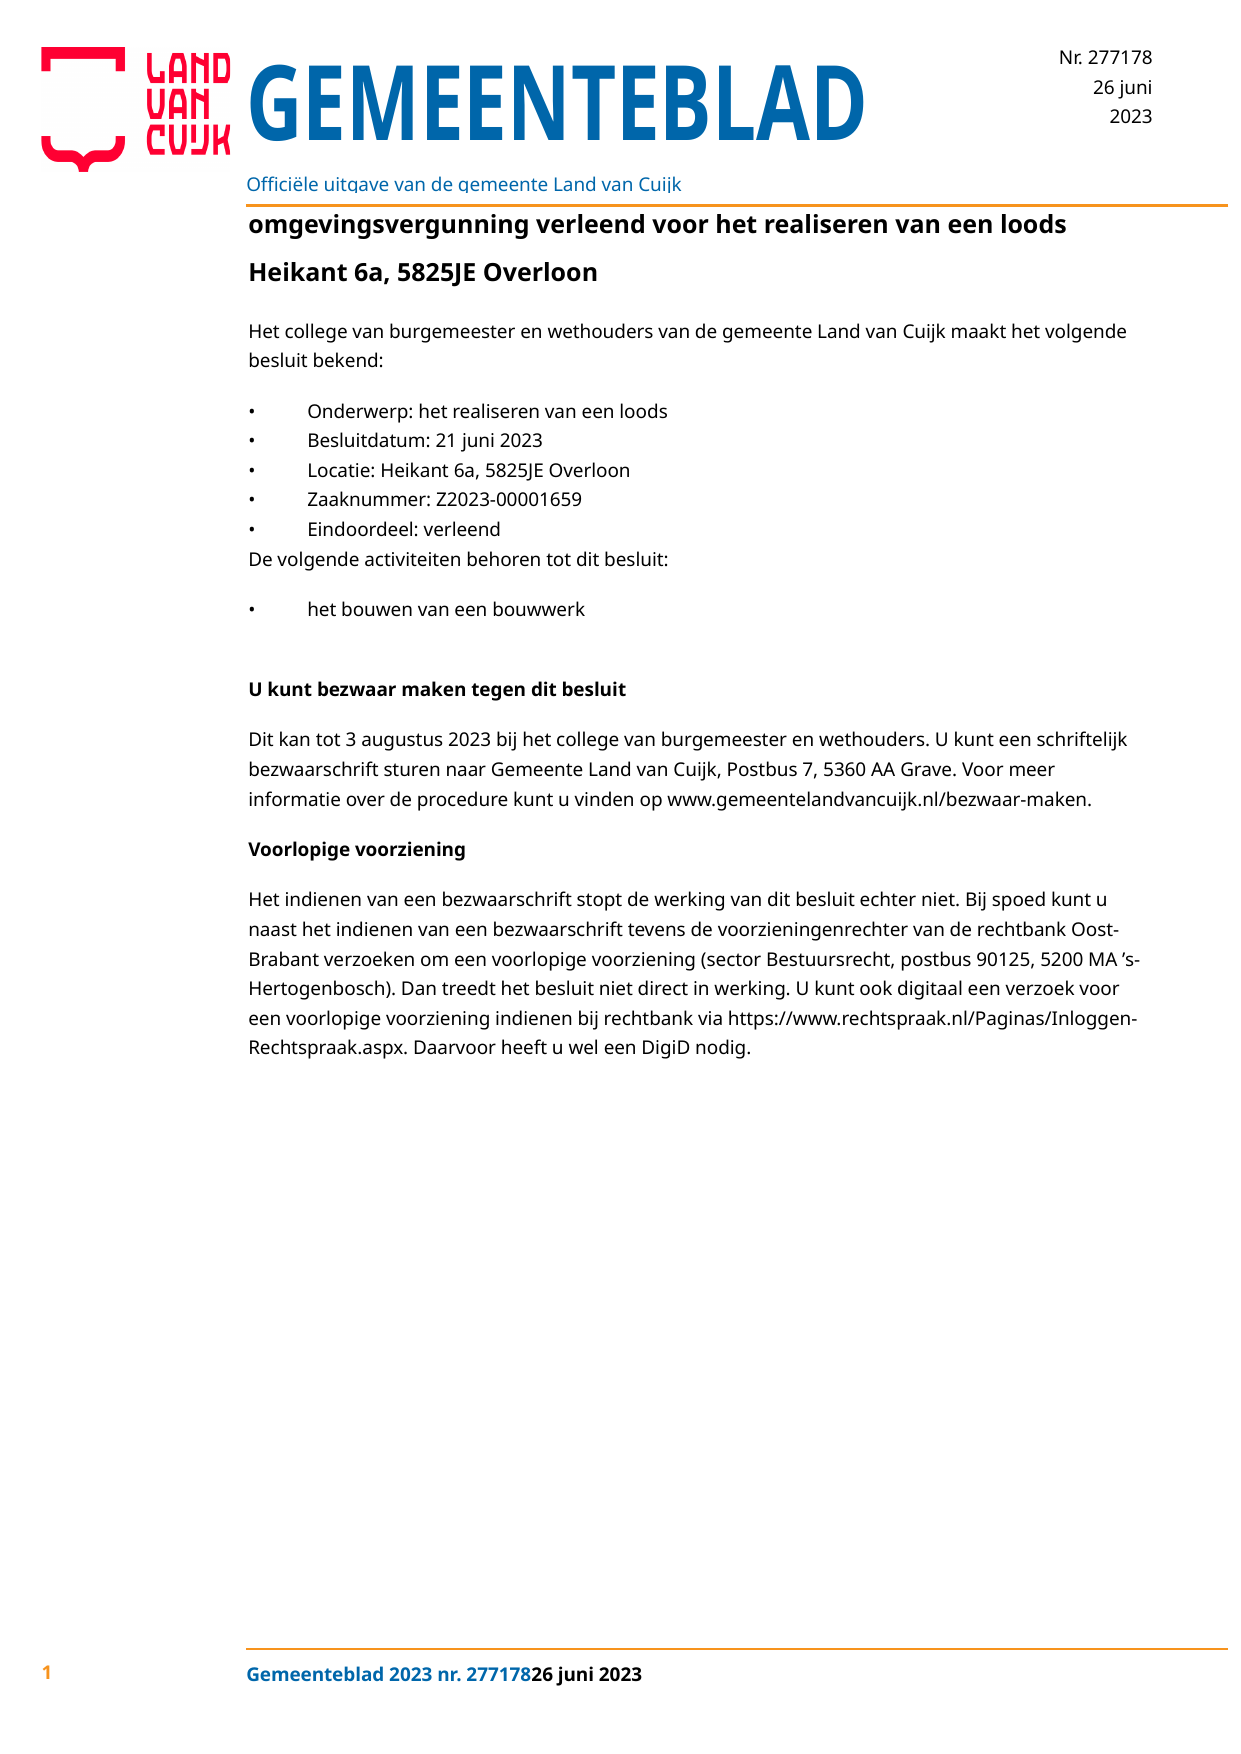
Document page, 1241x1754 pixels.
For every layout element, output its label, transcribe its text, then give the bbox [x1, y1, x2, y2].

list het bouwen van een bouwwerk [248, 596, 1152, 622]
list Onderwerp: het realiseren van een loods [248, 398, 1152, 424]
text Het college van burgemeester en wethouders van de gemeente Land van Cuijk maakt het volgende besluit bekend: [248, 318, 1152, 373]
list Locatie: Heikant 6a, 5825JE Overloon [248, 457, 1152, 483]
list Eindoordeel: verleend [248, 516, 1152, 542]
text De volgende activiteiten behoren tot dit besluit: [248, 546, 1152, 572]
text Voorlopige voorziening [248, 836, 1152, 862]
text omgevingsvergunning verleend voor het realiseren van een loods Heikant 6a, 5825JE Overloon [248, 207, 1152, 288]
text Het indienen van een bezwaarschrift stopt de werking van dit besluit echter niet. Bij spoed kunt u naast het indienen van een bezwaarschrift tevens de voorzieningenrechter van de rechtbank Oost-Brabant verzoeken om een voorlopige voorziening (sector Bestuursrecht, postbus 90125, 5200 MA ’s-Hertogenbosch). Dan treedt het besluit niet direct in werking. U kunt ook digitaal een verzoek voor een voorlopige voorziening indienen bij rechtbank via https://www.rechtspraak.nl/Paginas/Inloggen-Rechtspraak.aspx. Daarvoor heeft u wel een DigiD nodig. [248, 887, 1152, 1060]
text Dit kan tot 3 augustus 2023 bij het college van burgemeester en wethouders. U kunt een schriftelijk bezwaarschrift sturen naar Gemeente Land van Cuijk, Postbus 7, 5360 AA Grave. Voor meer informatie over de procedure kunt u vinden op www.gemeentelandvancuijk.nl/bezwaar-maken. [248, 727, 1152, 812]
text U kunt bezwaar maken tegen dit besluit [248, 676, 1152, 702]
list Besluitdatum: 21 juni 2023 [248, 427, 1152, 453]
picture [41, 47, 231, 172]
list Zaaknummer: Z2023-00001659 [248, 487, 1152, 512]
